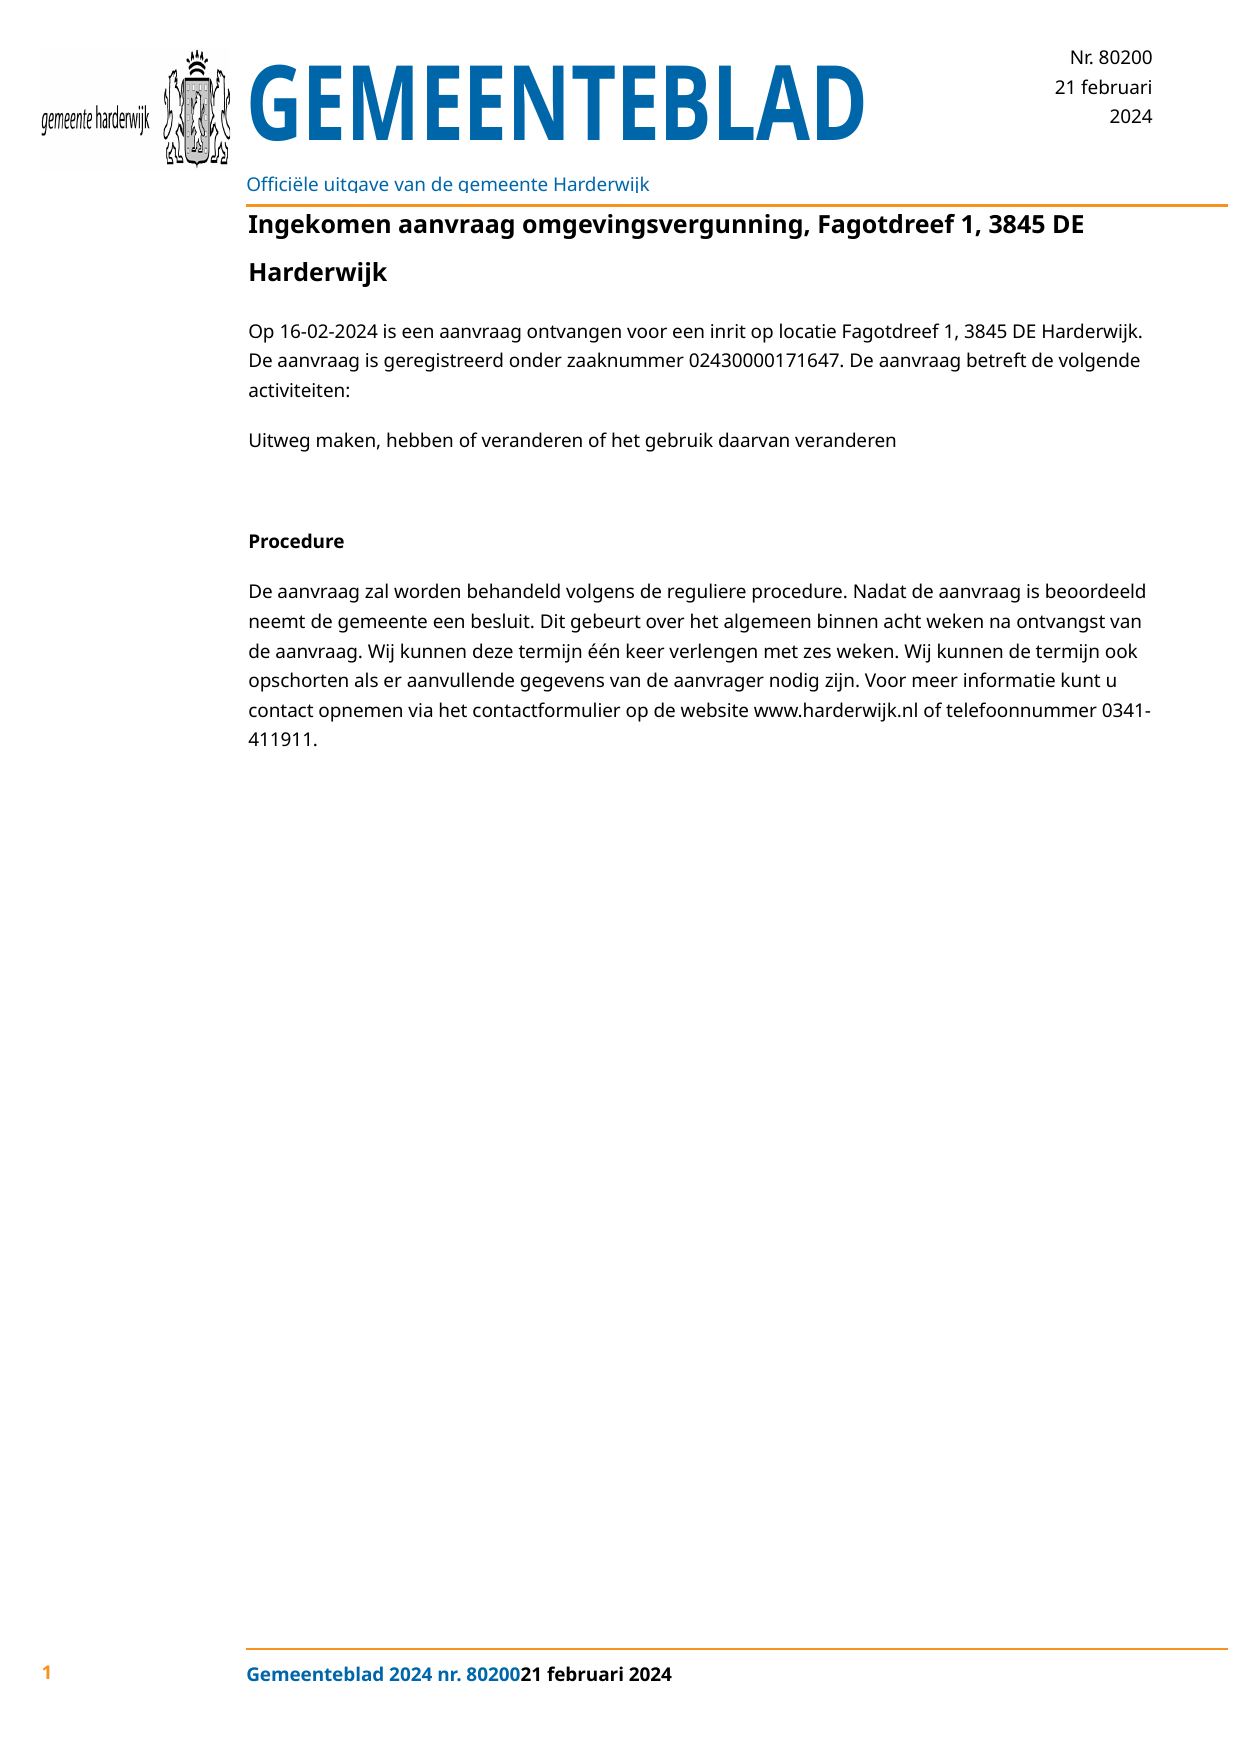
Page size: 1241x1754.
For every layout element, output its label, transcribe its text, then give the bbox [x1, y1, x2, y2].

text De aanvraag zal worden behandeld volgens de reguliere procedure. Nadat de aanvraag is beoordeeld neemt de gemeente een besluit. Dit gebeurt over het algemeen binnen acht weken na ontvangst van de aanvraag. Wij kunnen deze termijn één keer verlengen met zes weken. Wij kunnen de termijn ook opschorten als er aanvullende gegevens van de aanvrager nodig zijn. Voor meer informatie kunt u contact opnemen via het contactformulier op de website www.harderwijk.nl of telefoonnummer 0341-411911. [248, 579, 1152, 752]
text Ingekomen aanvraag omgevingsvergunning, Fagotdreef 1, 3845 DE Harderwijk [248, 207, 1152, 288]
text Uitweg maken, hebben of veranderen of het gebruik daarvan veranderen [248, 427, 1152, 453]
text Op 16-02-2024 is een aanvraag ontvangen voor een inrit op locatie Fagotdreef 1, 3845 DE Harderwijk. De aanvraag is geregistreerd onder zaaknummer 02430000171647. De aanvraag betreft de volgende activiteiten: [248, 318, 1152, 403]
picture [41, 47, 231, 172]
text Procedure [248, 528, 1152, 554]
